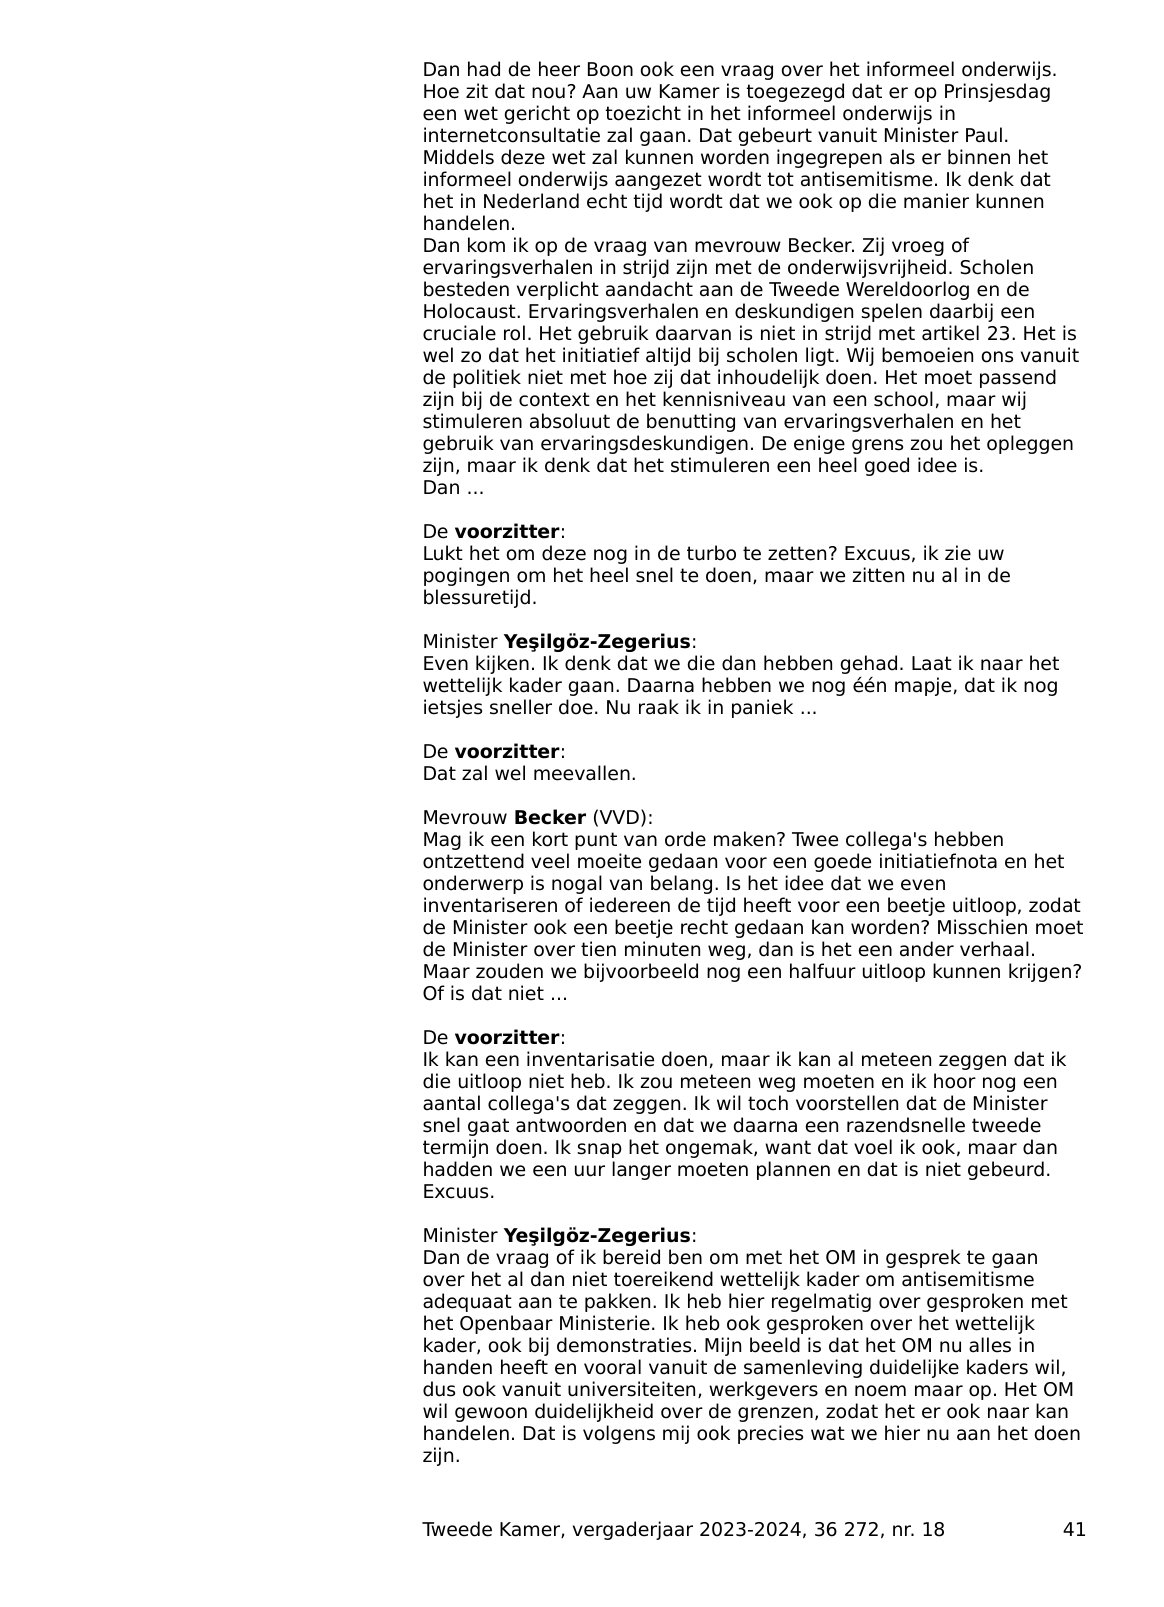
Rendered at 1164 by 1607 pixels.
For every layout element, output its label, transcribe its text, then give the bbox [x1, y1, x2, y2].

text Minister Yeşilgöz-Zegerius: [422, 1225, 1087, 1247]
text Even kijken. Ik denk dat we die dan hebben gehad. Laat ik naar het wettelijk kader gaan. Daarna hebben we nog één mapje, dat ik nog ietsjes sneller doe. Nu raak ik in paniek ... [422, 653, 1087, 719]
text Dan had de heer Boon ook een vraag over het informeel onderwijs. Hoe zit dat nou? Aan uw Kamer is toegezegd dat er op Prinsjesdag een wet gericht op toezicht in het informeel onderwijs in internetconsultatie zal gaan. Dat gebeurt vanuit Minister Paul. Middels deze wet zal kunnen worden ingegrepen als er binnen het informeel onderwijs aangezet wordt tot antisemitisme. Ik denk dat het in Nederland echt tijd wordt dat we ook op die manier kunnen handelen. [422, 59, 1087, 235]
text De voorzitter: [422, 741, 1087, 763]
text De voorzitter: [422, 521, 1087, 543]
text De voorzitter: [422, 1027, 1087, 1049]
text Dat zal wel meevallen. [422, 763, 1087, 785]
text Mevrouw Becker (VVD): [422, 807, 1087, 829]
text Minister Yeşilgöz-Zegerius: [422, 631, 1087, 653]
text Dan ... [422, 477, 1087, 499]
text Lukt het om deze nog in de turbo te zetten? Excuus, ik zie uw pogingen om het heel snel te doen, maar we zitten nu al in de blessuretijd. [422, 543, 1087, 609]
text Mag ik een kort punt van orde maken? Twee collega's hebben ontzettend veel moeite gedaan voor een goede initiatiefnota en het onderwerp is nogal van belang. Is het idee dat we even inventariseren of iedereen de tijd heeft voor een beetje uitloop, zodat de Minister ook een beetje recht gedaan kan worden? Misschien moet de Minister over tien minuten weg, dan is het een ander verhaal. Maar zouden we bijvoorbeeld nog een halfuur uitloop kunnen krijgen? Of is dat niet ... [422, 829, 1087, 1005]
text Ik kan een inventarisatie doen, maar ik kan al meteen zeggen dat ik die uitloop niet heb. Ik zou meteen weg moeten en ik hoor nog een aantal collega's dat zeggen. Ik wil toch voorstellen dat de Minister snel gaat antwoorden en dat we daarna een razendsnelle tweede termijn doen. Ik snap het ongemak, want dat voel ik ook, maar dan hadden we een uur langer moeten plannen en dat is niet gebeurd. Excuus. [422, 1049, 1087, 1203]
text Dan de vraag of ik bereid ben om met het OM in gesprek te gaan over het al dan niet toereikend wettelijk kader om antisemitisme adequaat aan te pakken. Ik heb hier regelmatig over gesproken met het Openbaar Ministerie. Ik heb ook gesproken over het wettelijk kader, ook bij demonstraties. Mijn beeld is dat het OM nu alles in handen heeft en vooral vanuit de samenleving duidelijke kaders wil, dus ook vanuit universiteiten, werkgevers en noem maar op. Het OM wil gewoon duidelijkheid over de grenzen, zodat het er ook naar kan handelen. Dat is volgens mij ook precies wat we hier nu aan het doen zijn. [422, 1247, 1087, 1467]
text Dan kom ik op de vraag van mevrouw Becker. Zij vroeg of ervaringsverhalen in strijd zijn met de onderwijsvrijheid. Scholen besteden verplicht aandacht aan de Tweede Wereldoorlog en de Holocaust. Ervaringsverhalen en deskundigen spelen daarbij een cruciale rol. Het gebruik daarvan is niet in strijd met artikel 23. Het is wel zo dat het initiatief altijd bij scholen ligt. Wij bemoeien ons vanuit de politiek niet met hoe zij dat inhoudelijk doen. Het moet passend zijn bij de context en het kennisniveau van een school, maar wij stimuleren absoluut de benutting van ervaringsverhalen en het gebruik van ervaringsdeskundigen. De enige grens zou het opleggen zijn, maar ik denk dat het stimuleren een heel goed idee is. [422, 235, 1087, 477]
